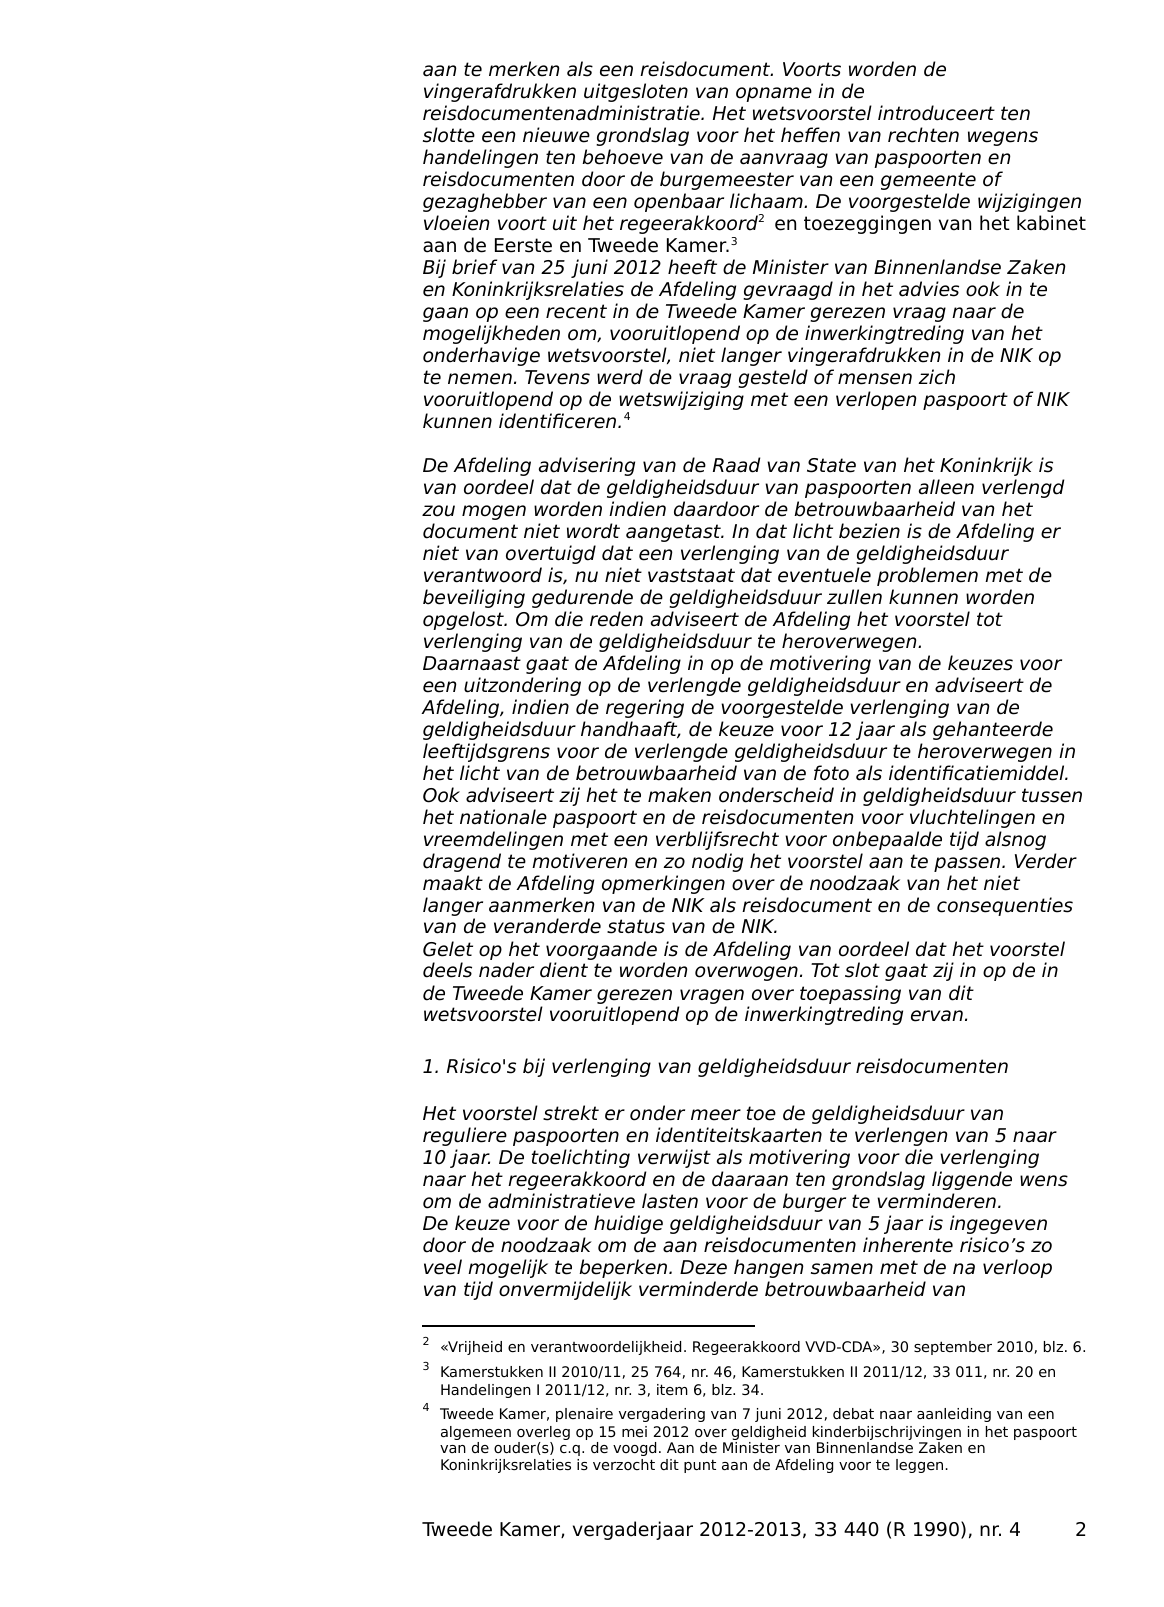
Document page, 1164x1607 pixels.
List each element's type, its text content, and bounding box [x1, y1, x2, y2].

subtitle 1. Risico's bij verlenging van geldigheidsduur reisdocumenten [422, 1056, 1087, 1078]
text Kamerstukken II 2010/11, 25 764, nr. 46, Kamerstukken II 2011/12, 33 011, nr. 20 en Handelingen I 2011/12, nr. 3, item 6, blz. 34. [422, 1360, 1087, 1399]
text De Afdeling advisering van de Raad van State van het Koninkrijk is van oordeel dat de geldigheidsduur van paspoorten alleen verlengd zou mogen worden indien daardoor de betrouwbaarheid van het document niet wordt aangetast. In dat licht bezien is de Afdeling er niet van overtuigd dat een verlenging van de geldigheidsduur verantwoord is, nu niet vaststaat dat eventuele problemen met de beveiliging gedurende de geldigheidsduur zullen kunnen worden opgelost. Om die reden adviseert de Afdeling het voorstel tot verlenging van de geldigheidsduur te heroverwegen. [422, 455, 1087, 653]
text Bij brief van 25 juni 2012 heeft de Minister van Binnenlandse Zaken en Koninkrijksrelaties de Afdeling gevraagd in het advies ook in te gaan op een recent in de Tweede Kamer gerezen vraag naar de mogelijkheden om, vooruitlopend op de inwerkingtreding van het onderhavige wetsvoorstel, niet langer vingerafdrukken in de NIK op te nemen. Tevens werd de vraag gesteld of mensen zich vooruitlopend op de wetswijziging met een verlopen paspoort of NIK kunnen identificeren. [422, 257, 1087, 433]
text Daarnaast gaat de Afdeling in op de motivering van de keuzes voor een uitzondering op de verlengde geldigheidsduur en adviseert de Afdeling, indien de regering de voorgestelde verlenging van de geldigheidsduur handhaaft, de keuze voor 12 jaar als gehanteerde leeftijdsgrens voor de verlengde geldigheidsduur te heroverwegen in het licht van de betrouwbaarheid van de foto als identificatiemiddel. Ook adviseert zij het te maken onderscheid in geldigheidsduur tussen het nationale paspoort en de reisdocumenten voor vluchtelingen en vreemdelingen met een verblijfsrecht voor onbepaalde tijd alsnog dragend te motiveren en zo nodig het voorstel aan te passen. Verder maakt de Afdeling opmerkingen over de noodzaak van het niet langer aanmerken van de NIK als reisdocument en de consequenties van de veranderde status van de NIK. [422, 653, 1087, 938]
text «Vrijheid en verantwoordelijkheid. Regeerakkoord VVD-CDA», 30 september 2010, blz. 6. [422, 1335, 1087, 1357]
text De keuze voor de huidige geldigheidsduur van 5 jaar is ingegeven door de noodzaak om de aan reisdocumenten inherente risico’s zo veel mogelijk te beperken. Deze hangen samen met de na verloop van tijd onvermijdelijk verminderde betrouwbaarheid van [422, 1213, 1087, 1301]
text aan te merken als een reisdocument. Voorts worden de vingerafdrukken uitgesloten van opname in de reisdocumentenadministratie. Het wetsvoorstel introduceert ten slotte een nieuwe grondslag voor het heffen van rechten wegens handelingen ten behoeve van de aanvraag van paspoorten en reisdocumenten door de burgemeester van een gemeente of gezaghebber van een openbaar lichaam. De voorgestelde wijzigingen vloeien voort uit het regeerakkoord en toezeggingen van het kabinet aan de Eerste en Tweede Kamer. [422, 59, 1087, 257]
text Het voorstel strekt er onder meer toe de geldigheidsduur van reguliere paspoorten en identiteitskaarten te verlengen van 5 naar 10 jaar. De toelichting verwijst als motivering voor die verlenging naar het regeerakkoord en de daaraan ten grondslag liggende wens om de administratieve lasten voor de burger te verminderen. [422, 1103, 1087, 1213]
text Gelet op het voorgaande is de Afdeling van oordeel dat het voorstel deels nader dient te worden overwogen. Tot slot gaat zij in op de in de Tweede Kamer gerezen vragen over toepassing van dit wetsvoorstel vooruitlopend op de inwerkingtreding ervan. [422, 938, 1087, 1026]
text Tweede Kamer, plenaire vergadering van 7 juni 2012, debat naar aanleiding van een algemeen overleg op 15 mei 2012 over geldigheid kinderbijschrijvingen in het paspoort van de ouder(s) c.q. de voogd. Aan de Minister van Binnenlandse Zaken en Koninkrijksrelaties is verzocht dit punt aan de Afdeling voor te leggen. [422, 1402, 1087, 1474]
